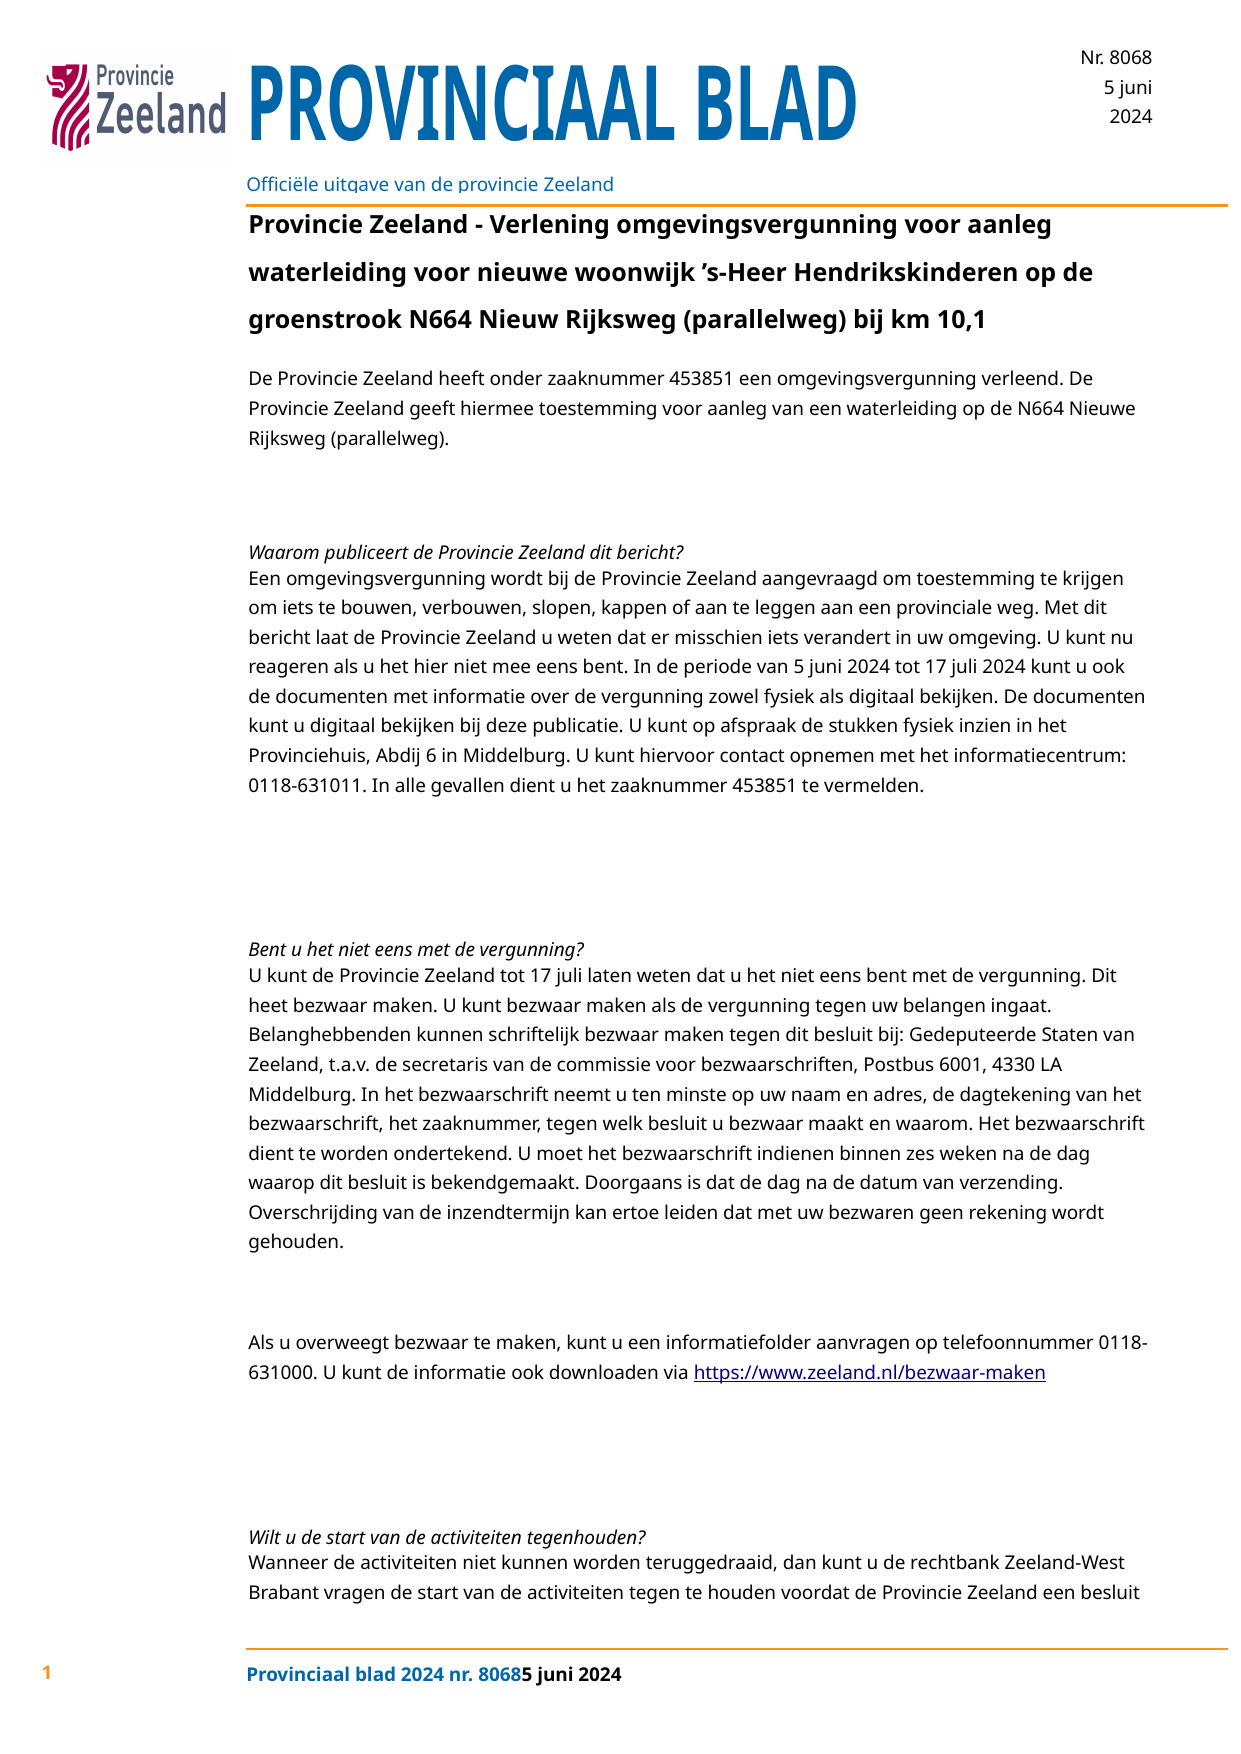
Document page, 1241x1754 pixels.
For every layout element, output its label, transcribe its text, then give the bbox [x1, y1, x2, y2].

text Wilt u de start van de activiteiten tegenhouden? [248, 1524, 1152, 1549]
text Waarom publiceert de Provincie Zeeland dit bericht? [248, 539, 1152, 565]
text Wanneer de activiteiten niet kunnen worden teruggedraaid, dan kunt u de rechtbank Zeeland-West Brabant vragen de start van de activiteiten tegen te houden voordat de Provincie Zeeland een besluit [248, 1549, 1152, 1605]
text Als u overweegt bezwaar te maken, kunt u een informatiefolder aanvragen op telefoonnummer 0118-631000. U kunt de informatie ook downloaden via https://www.zeeland.nl/bezwaar-maken [248, 1329, 1152, 1385]
picture [41, 47, 231, 172]
text Een omgevingsvergunning wordt bij de Provincie Zeeland aangevraagd om toestemming te krijgen om iets te bouwen, verbouwen, slopen, kappen of aan te leggen aan een provinciale weg. Met dit bericht laat de Provincie Zeeland u weten dat er misschien iets verandert in uw omgeving. U kunt nu reageren als u het hier niet mee eens bent. In de periode van 5 juni 2024 tot 17 juli 2024 kunt u ook de documenten met informatie over de vergunning zowel fysiek als digitaal bekijken. De documenten kunt u digitaal bekijken bij deze publicatie. U kunt op afspraak de stukken fysiek inzien in het Provinciehuis, Abdij 6 in Middelburg. U kunt hiervoor contact opnemen met het informatiecentrum: 0118-631011. In alle gevallen dient u het zaaknummer 453851 te vermelden. [248, 565, 1152, 798]
text De Provincie Zeeland heeft onder zaaknummer 453851 een omgevingsvergunning verleend. De Provincie Zeeland geeft hiermee toestemming voor aanleg van een waterleiding op de N664 Nieuwe Rijksweg (parallelweg). [248, 366, 1152, 450]
text Bent u het niet eens met de vergunning? [248, 937, 1152, 962]
text U kunt de Provincie Zeeland tot 17 juli laten weten dat u het niet eens bent met de vergunning. Dit heet bezwaar maken. U kunt bezwaar maken als de vergunning tegen uw belangen ingaat. Belanghebbenden kunnen schriftelijk bezwaar maken tegen dit besluit bij: Gedeputeerde Staten van Zeeland, t.a.v. de secretaris van de commissie voor bezwaarschriften, Postbus 6001, 4330 LA Middelburg. In het bezwaarschrift neemt u ten minste op uw naam en adres, de dagtekening van het bezwaarschrift, het zaaknummer, tegen welk besluit u bezwaar maakt en waarom. Het bezwaarschrift dient te worden ondertekend. U moet het bezwaarschrift indienen binnen zes weken na de dag waarop dit besluit is bekendgemaakt. Doorgaans is dat de dag na de datum van verzending. Overschrijding van de inzendtermijn kan ertoe leiden dat met uw bezwaren geen rekening wordt gehouden. [248, 962, 1152, 1254]
text Provincie Zeeland - Verlening omgevingsvergunning voor aanleg waterleiding voor nieuwe woonwijk ’s-Heer Hendrikskinderen op de groenstrook N664 Nieuw Rijksweg (parallelweg) bij km 10,1 [248, 207, 1152, 336]
